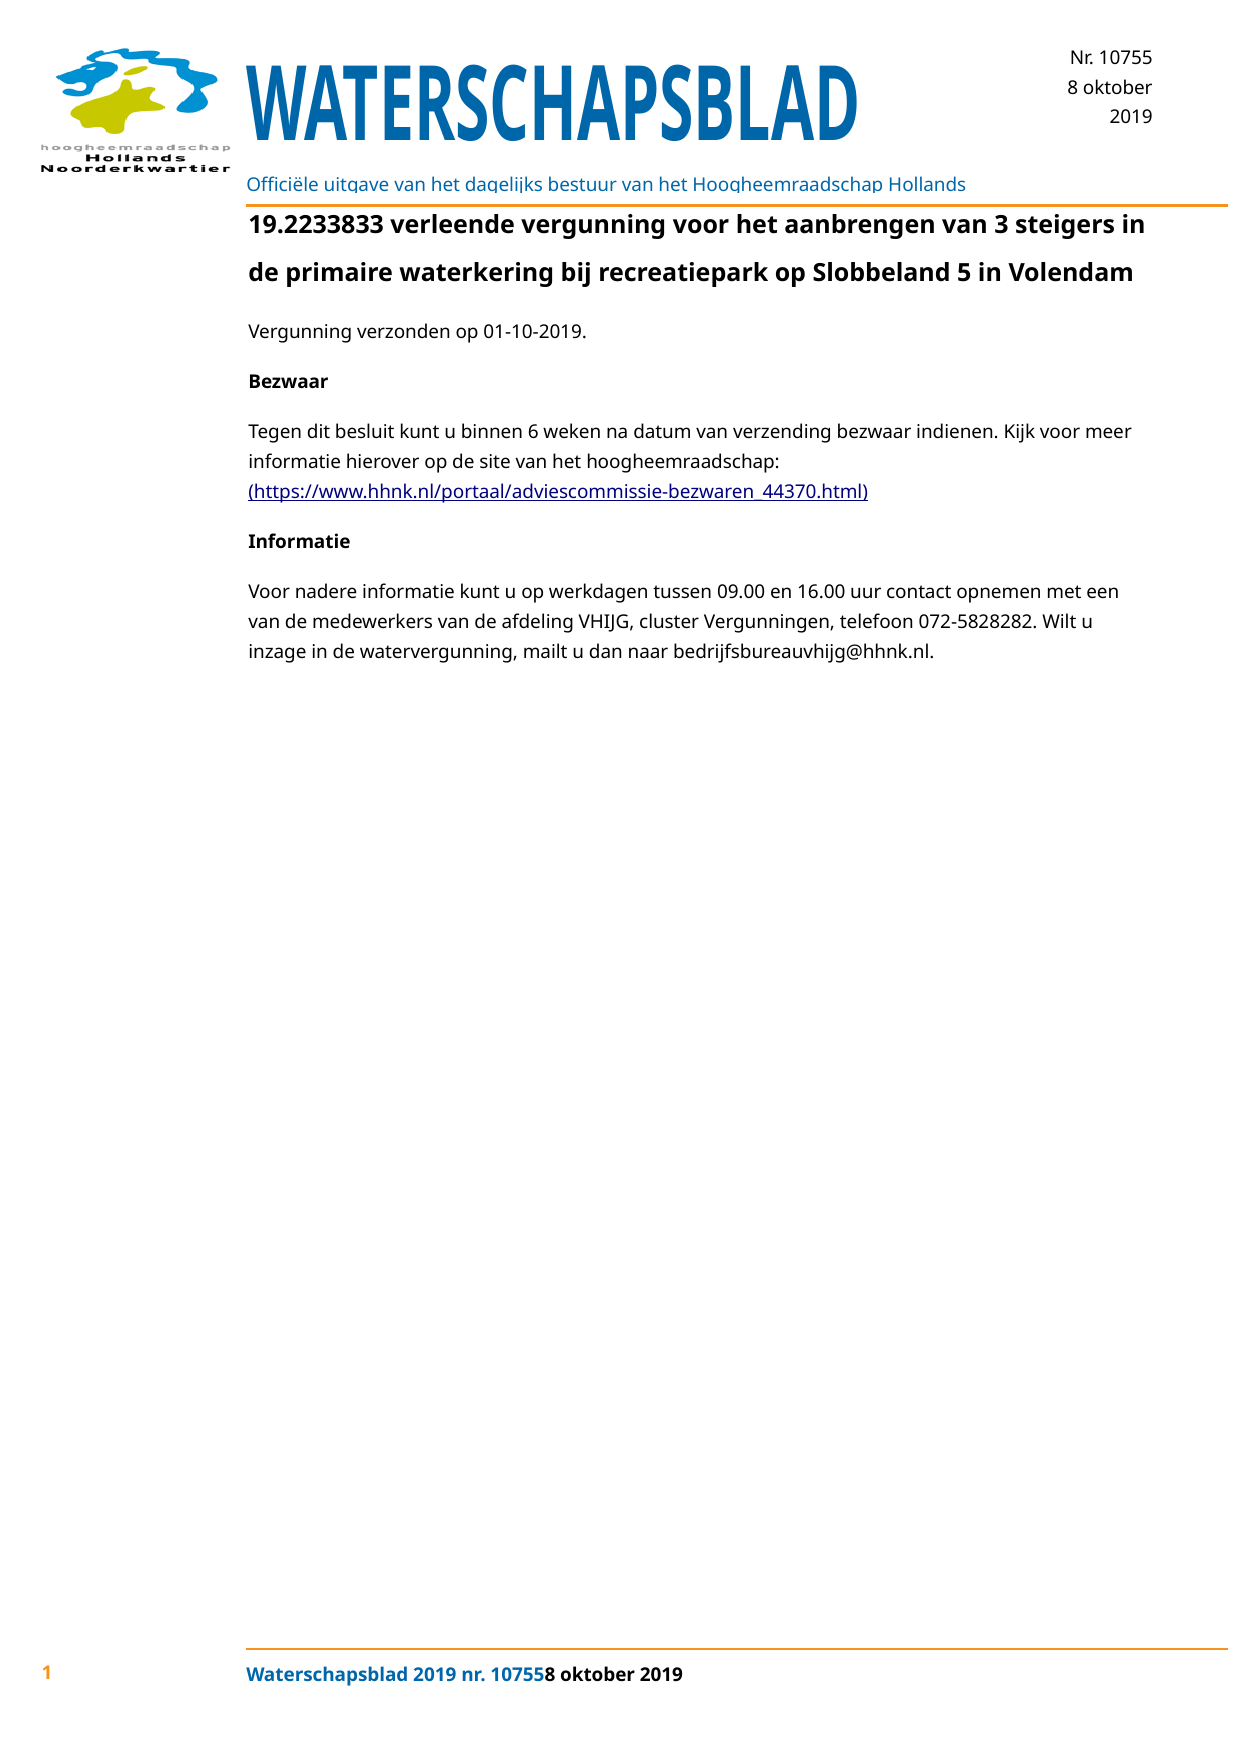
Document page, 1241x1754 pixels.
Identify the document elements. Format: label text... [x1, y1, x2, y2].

text 19.2233833 verleende vergunning voor het aanbrengen van 3 steigers in de primaire waterkering bij recreatiepark op Slobbeland 5 in Volendam [248, 207, 1152, 288]
text Bezwaar [248, 368, 1152, 394]
picture [41, 47, 231, 172]
text Vergunning verzonden op 01-10-2019. [248, 318, 1152, 344]
text Voor nadere informatie kunt u op werkdagen tussen 09.00 en 16.00 uur contact opnemen met een van de medewerkers van de afdeling VHIJG, cluster Vergunningen, telefoon 072-5828282. Wilt u inzage in de watervergunning, mailt u dan naar bedrijfsbureauvhijg@hhnk.nl. [248, 579, 1152, 664]
text Informatie [248, 528, 1152, 554]
text Tegen dit besluit kunt u binnen 6 weken na datum van verzending bezwaar indienen. Kijk voor meer informatie hierover op de site van het hoogheemraadschap: (https://www.hhnk.nl/portaal/adviescommissie-bezwaren_44370.html) [248, 419, 1152, 504]
